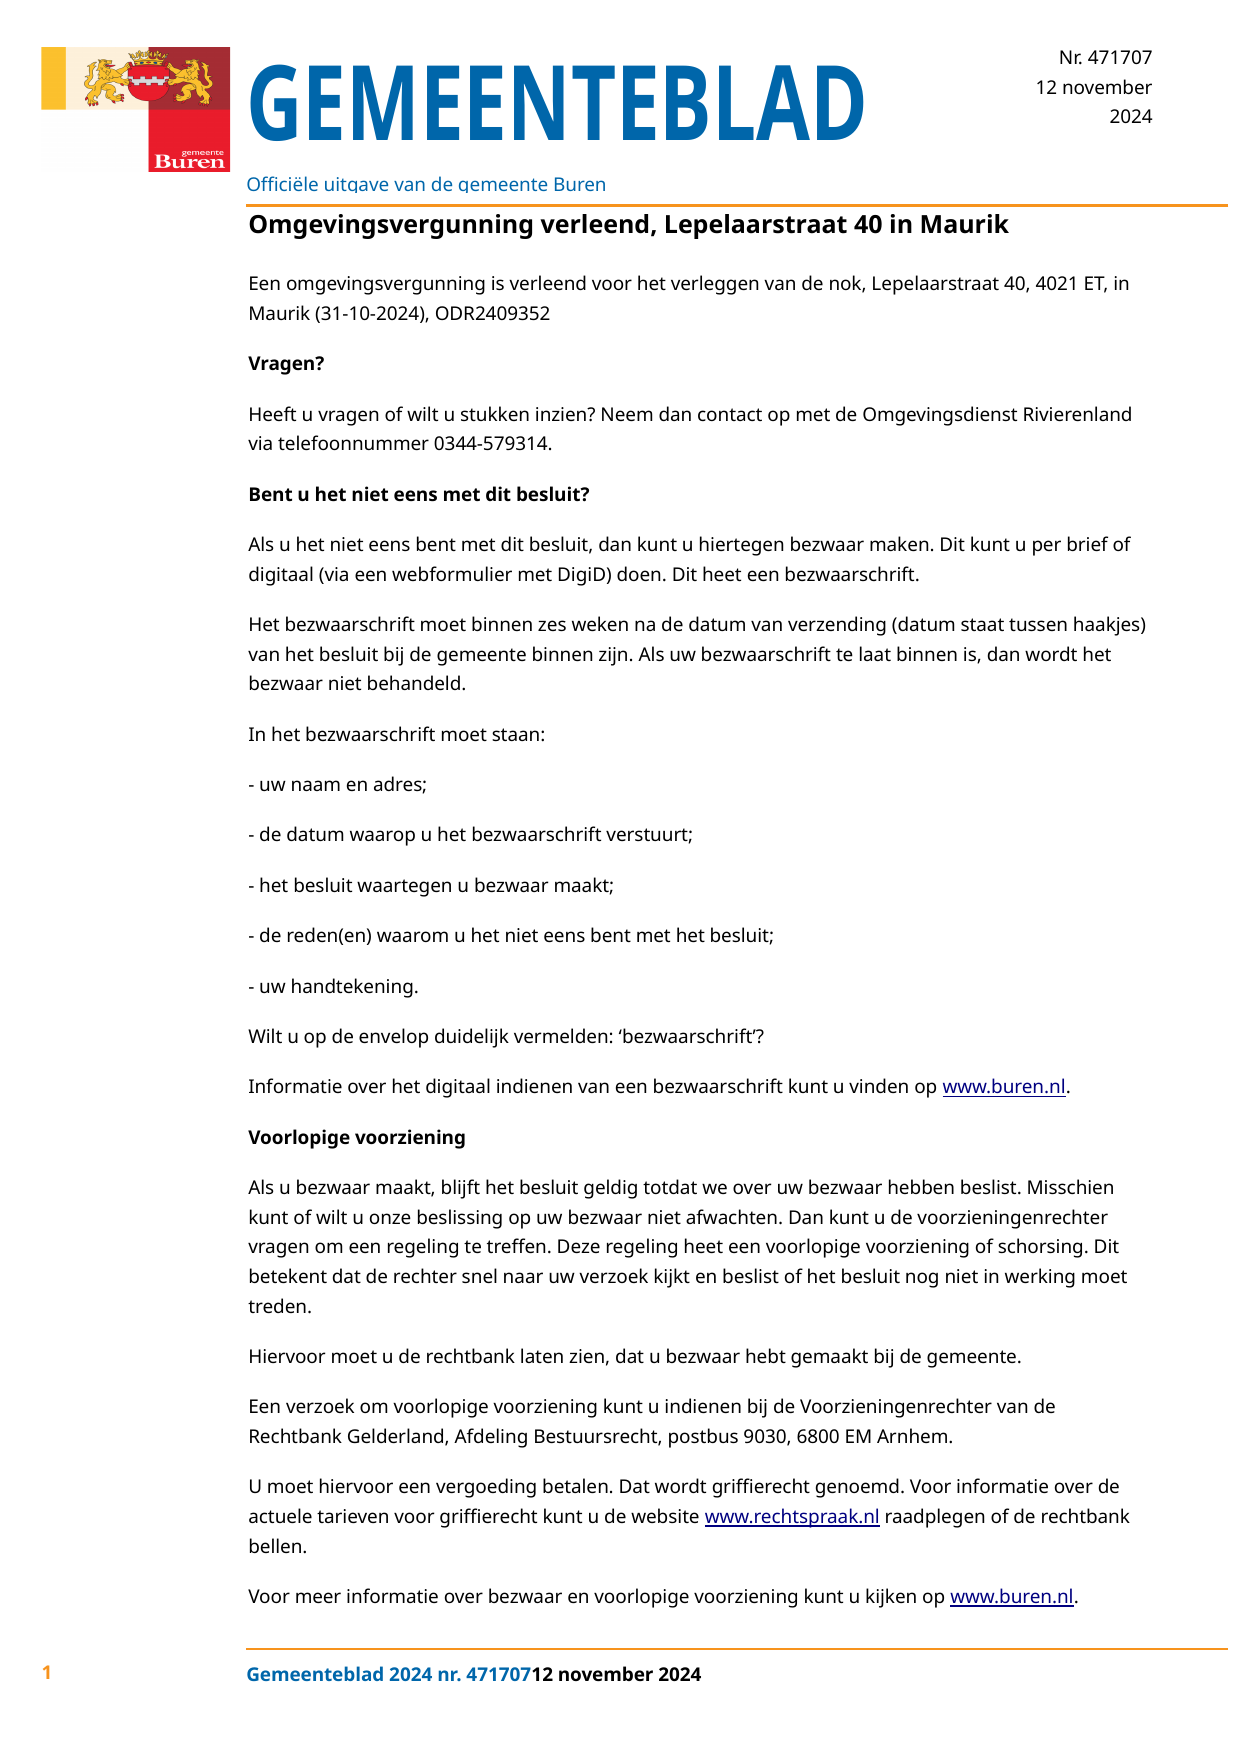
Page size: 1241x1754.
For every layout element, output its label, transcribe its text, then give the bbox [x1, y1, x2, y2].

text Omgevingsvergunning verleend, Lepelaarstraat 40 in Maurik [248, 207, 1152, 241]
text Hiervoor moet u de rechtbank laten zien, dat u bezwaar hebt gemaakt bij de gemeente. [248, 1343, 1152, 1369]
text Wilt u op de envelop duidelijk vermelden: ‘bezwaarschrift’? [248, 1023, 1152, 1049]
text In het bezwaarschrift moet staan: [248, 721, 1152, 746]
text Heeft u vragen of wilt u stukken inzien? Neem dan contact op met de Omgevingsdienst Rivierenland via telefoonnummer 0344-579314. [248, 401, 1152, 456]
text - de datum waarop u het bezwaarschrift verstuurt; [248, 822, 1152, 847]
text Voorlopige voorziening [248, 1124, 1152, 1150]
text Bent u het niet eens met dit besluit? [248, 481, 1152, 506]
text - uw handtekening. [248, 973, 1152, 998]
text Als u het niet eens bent met dit besluit, dan kunt u hiertegen bezwaar maken. Dit kunt u per brief of digitaal (via een webformulier met DigiD) doen. Dit heet een bezwaarschrift. [248, 531, 1152, 586]
text Voor meer informatie over bezwaar en voorlopige voorziening kunt u kijken op www.buren.nl. [248, 1583, 1152, 1609]
text U moet hiervoor een vergoeding betalen. Dat wordt griffierecht genoemd. Voor informatie over de actuele tarieven voor griffierecht kunt u de website www.rechtspraak.nl raadplegen of de rechtbank bellen. [248, 1474, 1152, 1558]
text Informatie over het digitaal indienen van een bezwaarschrift kunt u vinden op www.buren.nl. [248, 1074, 1152, 1099]
text - uw naam en adres; [248, 771, 1152, 797]
text - de reden(en) waarom u het niet eens bent met het besluit; [248, 922, 1152, 948]
text Een verzoek om voorlopige voorziening kunt u indienen bij de Voorzieningenrechter van de Rechtbank Gelderland, Afdeling Bestuursrecht, postbus 9030, 6800 EM Arnhem. [248, 1394, 1152, 1449]
picture [41, 47, 231, 172]
text Vragen? [248, 350, 1152, 376]
text Een omgevingsvergunning is verleend voor het verleggen van de nok, Lepelaarstraat 40, 4021 ET, in Maurik (31-10-2024), ODR2409352 [248, 270, 1152, 326]
text Het bezwaarschrift moet binnen zes weken na de datum van verzending (datum staat tussen haakjes) van het besluit bij de gemeente binnen zijn. Als uw bezwaarschrift te laat binnen is, dan wordt het bezwaar niet behandeld. [248, 611, 1152, 696]
text - het besluit waartegen u bezwaar maakt; [248, 872, 1152, 898]
text Als u bezwaar maakt, blijft het besluit geldig totdat we over uw bezwaar hebben beslist. Misschien kunt of wilt u onze beslissing op uw bezwaar niet afwachten. Dan kunt u de voorzieningenrechter vragen om een regeling te treffen. Deze regeling heet een voorlopige voorziening of schorsing. Dit betekent dat de rechter snel naar uw verzoek kijkt en beslist of het besluit nog niet in werking moet treden. [248, 1174, 1152, 1318]
